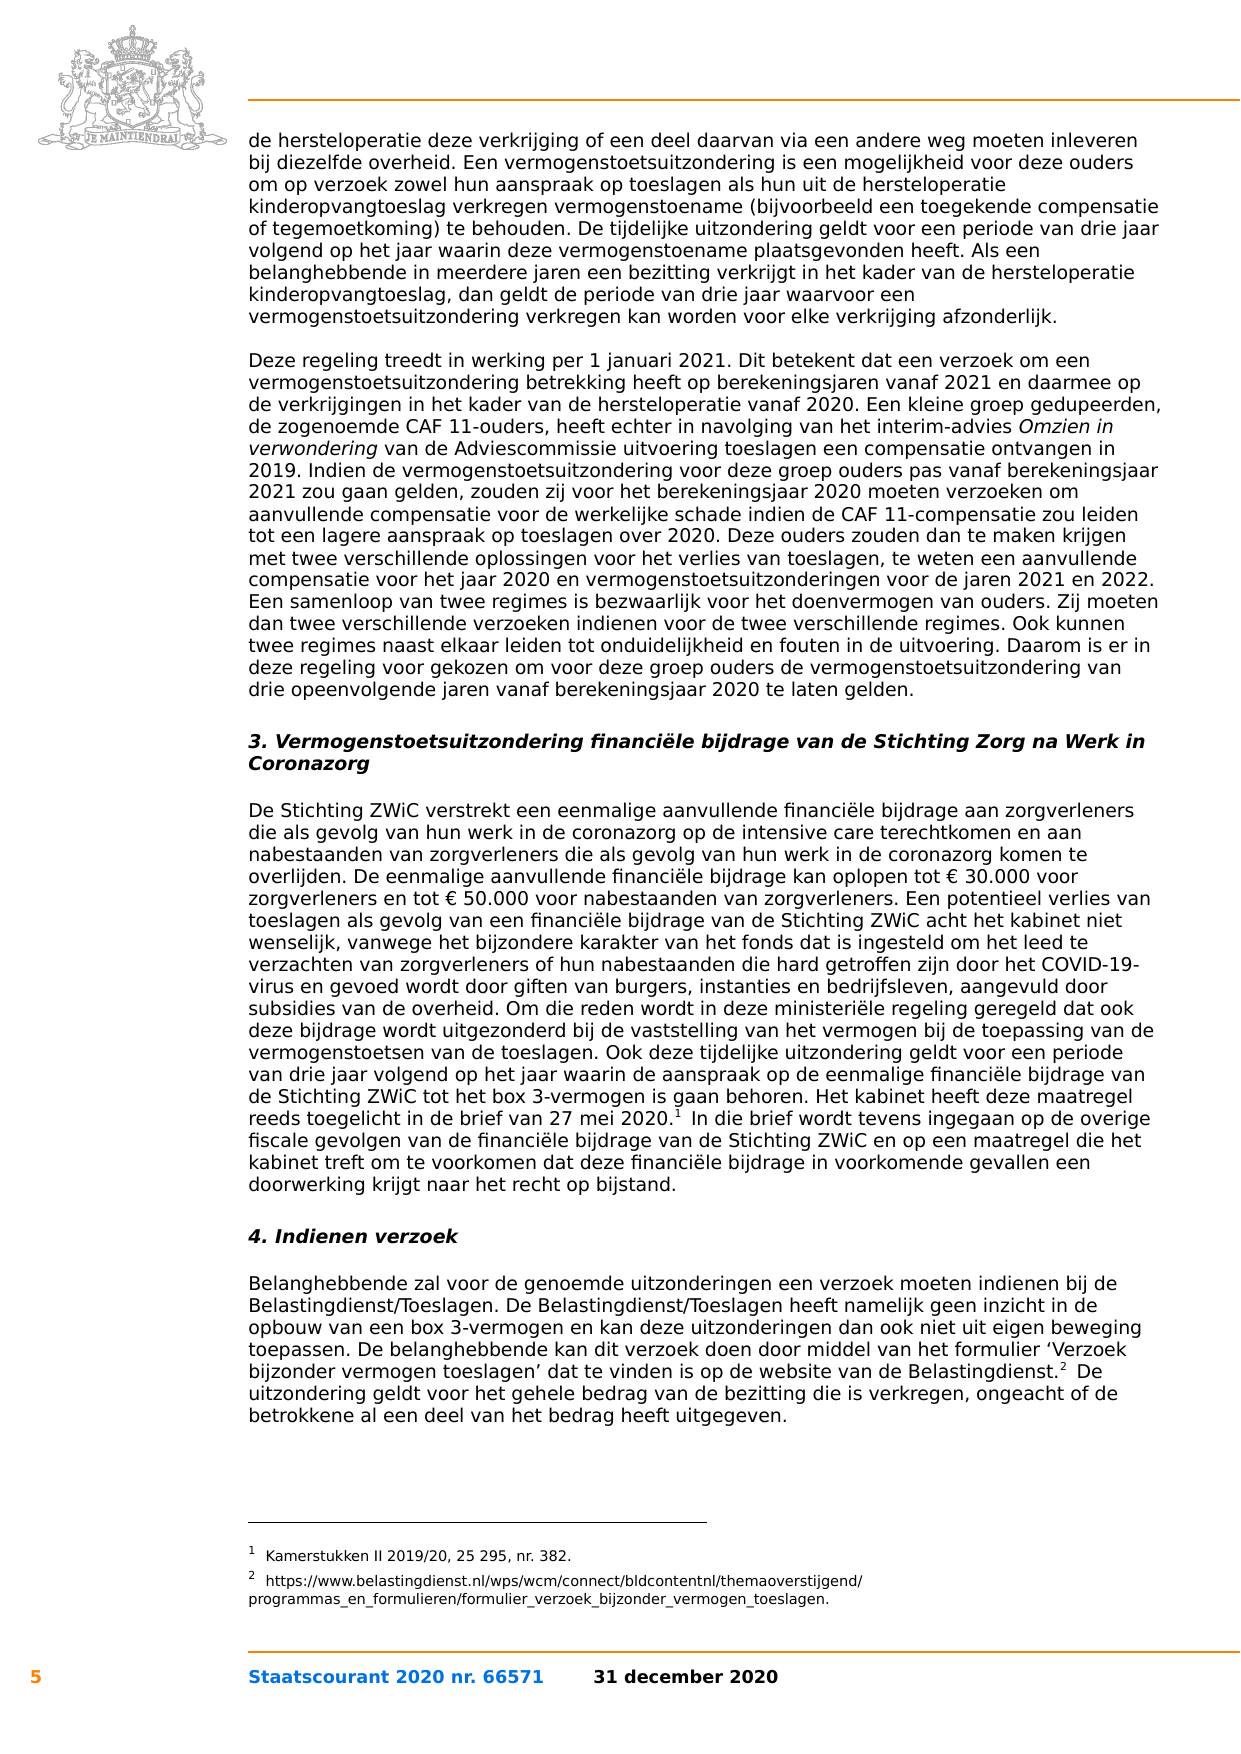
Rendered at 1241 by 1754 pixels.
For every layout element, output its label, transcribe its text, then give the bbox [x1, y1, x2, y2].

text Kamerstukken II 2019/20, 25 295, nr. 382. [248, 1544, 1163, 1566]
text programmas_en_formulieren/formulier_verzoek_bijzonder_vermogen_toeslagen. [248, 1591, 1163, 1608]
text Belanghebbende zal voor de genoemde uitzonderingen een verzoek moeten indienen bij de Belastingdienst/Toeslagen. De Belastingdienst/Toeslagen heeft namelijk geen inzicht in de opbouw van een box 3-vermogen en kan deze uitzonderingen dan ook niet uit eigen beweging toepassen. De belanghebbende kan dit verzoek doen door middel van het formulier ‘Verzoek bijzonder vermogen toeslagen’ dat te vinden is op de website van de Belastingdienst. De uitzondering geldt voor het gehele bedrag van de bezitting die is verkregen, ongeacht of de betrokkene al een deel van het bedrag heeft uitgegeven. [248, 1273, 1163, 1427]
subtitle 3. Vermogenstoetsuitzondering financiële bijdrage van de Stichting Zorg na Werk in Coronazorg [248, 731, 1163, 775]
text de hersteloperatie deze verkrijging of een deel daarvan via een andere weg moeten inleveren bij diezelfde overheid. Een vermogenstoetsuitzondering is een mogelijkheid voor deze ouders om op verzoek zowel hun aanspraak op toeslagen als hun uit de hersteloperatie kinderopvangtoeslag verkregen vermogenstoename (bijvoorbeeld een toegekende compensatie of tegemoetkoming) te behouden. De tijdelijke uitzondering geldt voor een periode van drie jaar volgend op het jaar waarin deze vermogenstoename plaatsgevonden heeft. Als een belanghebbende in meerdere jaren een bezitting verkrijgt in het kader van de hersteloperatie kinderopvangtoeslag, dan geldt de periode van drie jaar waarvoor een vermogenstoetsuitzondering verkregen kan worden voor elke verkrijging afzonderlijk. [248, 130, 1163, 328]
text Deze regeling treedt in werking per 1 januari 2021. Dit betekent dat een verzoek om een vermogenstoetsuitzondering betrekking heeft op berekeningsjaren vanaf 2021 en daarmee op de verkrijgingen in het kader van de hersteloperatie vanaf 2020. Een kleine groep gedupeerden, de zogenoemde CAF 11-ouders, heeft echter in navolging van het interim-advies Omzien in verwondering van de Adviescommissie uitvoering toeslagen een compensatie ontvangen in 2019. Indien de vermogenstoetsuitzondering voor deze groep ouders pas vanaf berekeningsjaar 2021 zou gaan gelden, zouden zij voor het berekeningsjaar 2020 moeten verzoeken om aanvullende compensatie voor de werkelijke schade indien de CAF 11-compensatie zou leiden tot een lagere aanspraak op toeslagen over 2020. Deze ouders zouden dan te maken krijgen met twee verschillende oplossingen voor het verlies van toeslagen, te weten een aanvullende compensatie voor het jaar 2020 en vermogenstoetsuitzonderingen voor de jaren 2021 en 2022. Een samenloop van twee regimes is bezwaarlijk voor het doenvermogen van ouders. Zij moeten dan twee verschillende verzoeken indienen voor de twee verschillende regimes. Ook kunnen twee regimes naast elkaar leiden tot onduidelijkheid en fouten in de uitvoering. Daarom is er in deze regeling voor gekozen om voor deze groep ouders de vermogenstoetsuitzondering van drie opeenvolgende jaren vanaf berekeningsjaar 2020 te laten gelden. [248, 349, 1163, 701]
text De Stichting ZWiC verstrekt een eenmalige aanvullende financiële bijdrage aan zorgverleners die als gevolg van hun werk in de coronazorg op de intensive care terechtkomen en aan nabestaanden van zorgverleners die als gevolg van hun werk in de coronazorg komen te overlijden. De eenmalige aanvullende financiële bijdrage kan oplopen tot € 30.000 voor zorgverleners en tot € 50.000 voor nabestaanden van zorgverleners. Een potentieel verlies van toeslagen als gevolg van een financiële bijdrage van de Stichting ZWiC acht het kabinet niet wenselijk, vanwege het bijzondere karakter van het fonds dat is ingesteld om het leed te verzachten van zorgverleners of hun nabestaanden die hard getroffen zijn door het COVID-19-virus en gevoed wordt door giften van burgers, instanties en bedrijfsleven, aangevuld door subsidies van de overheid. Om die reden wordt in deze ministeriële regeling geregeld dat ook deze bijdrage wordt uitgezonderd bij de vaststelling van het vermogen bij de toepassing van de vermogenstoetsen van de toeslagen. Ook deze tijdelijke uitzondering geldt voor een periode van drie jaar volgend op het jaar waarin de aanspraak op de eenmalige financiële bijdrage van de Stichting ZWiC tot het box 3-vermogen is gaan behoren. Het kabinet heeft deze maatregel reeds toegelicht in de brief van 27 mei 2020. In die brief wordt tevens ingegaan op de overige fiscale gevolgen van de financiële bijdrage van de Stichting ZWiC en op een maatregel die het kabinet treft om te voorkomen dat deze financiële bijdrage in voorkomende gevallen een doorwerking krijgt naar het recht op bijstand. [248, 800, 1163, 1196]
subtitle 4. Indienen verzoek [248, 1226, 1163, 1248]
text https://www.belastingdienst.nl/wps/wcm/connect/bldcontentnl/themaoverstijgend/ [248, 1569, 1163, 1591]
picture [38, 25, 227, 150]
